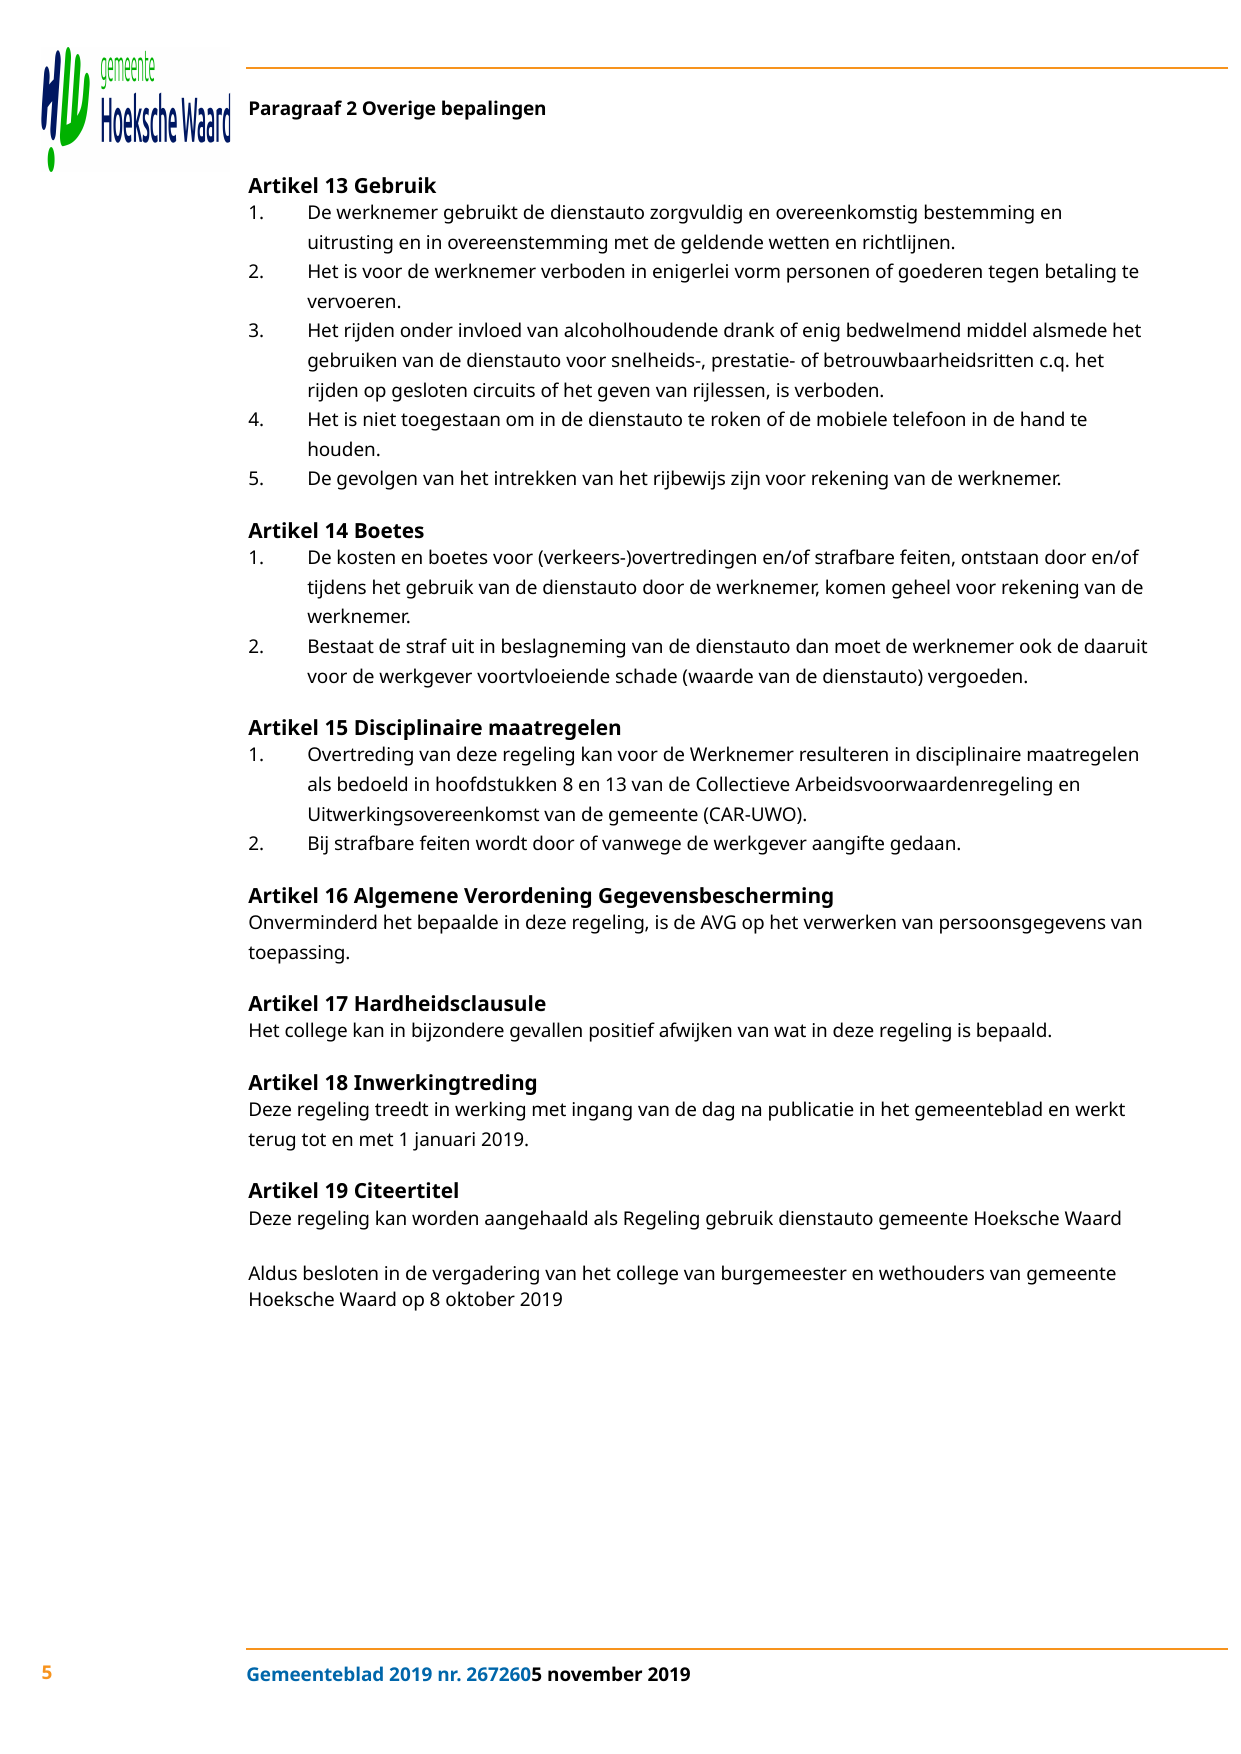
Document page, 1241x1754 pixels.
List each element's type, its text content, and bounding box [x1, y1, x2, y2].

list De gevolgen van het intrekken van het rijbewijs zijn voor rekening van de werknemer. [248, 466, 1152, 491]
text Artikel 17 Hardheidsclausule [248, 989, 1152, 1018]
text Artikel 14 Boetes [248, 516, 1152, 544]
text Artikel 15 Disciplinaire maatregelen [248, 713, 1152, 742]
list Het is niet toegestaan om in de dienstauto te roken of de mobiele telefoon in de hand te houden. [248, 406, 1152, 462]
text Het college kan in bijzondere gevallen positief afwijken van wat in deze regeling is bepaald. [248, 1018, 1152, 1043]
list Overtreding van deze regeling kan voor de Werknemer resulteren in disciplinaire maatregelen als bedoeld in hoofdstukken 8 en 13 van de Collectieve Arbeidsvoorwaardenregeling en Uitwerkingsovereenkomst van de gemeente (CAR-UWO). [248, 742, 1152, 827]
text Deze regeling kan worden aangehaald als Regeling gebruik dienstauto gemeente Hoeksche Waard [248, 1205, 1152, 1231]
text Deze regeling treedt in werking met ingang van de dag na publicatie in het gemeenteblad en werkt terug tot en met 1 januari 2019. [248, 1097, 1152, 1152]
text Paragraaf 2 Overige bepalingen [248, 95, 1152, 121]
list Bestaat de straf uit in beslagneming van de dienstauto dan moet de werknemer ook de daaruit voor de werkgever voortvloeiende schade (waarde van de dienstauto) vergoeden. [248, 633, 1152, 688]
text Aldus besloten in de vergadering van het college van burgemeester en wethouders van gemeente Hoeksche Waard op 8 oktober 2019 [248, 1260, 1152, 1312]
list Het is voor de werknemer verboden in enigerlei vorm personen of goederen tegen betaling te vervoeren. [248, 258, 1152, 314]
text Artikel 16 Algemene Verordening Gegevensbescherming [248, 881, 1152, 909]
list Bij strafbare feiten wordt door of vanwege de werkgever aangifte gedaan. [248, 830, 1152, 856]
text Artikel 19 Citeertitel [248, 1177, 1152, 1205]
text Artikel 18 Inwerkingtreding [248, 1068, 1152, 1097]
list De kosten en boetes voor (verkeers-)overtredingen en/of strafbare feiten, ontstaan door en/of tijdens het gebruik van de dienstauto door de werknemer, komen geheel voor rekening van de werknemer. [248, 544, 1152, 629]
list Het rijden onder invloed van alcoholhoudende drank of enig bedwelmend middel alsmede het gebruiken van de dienstauto voor snelheids-, prestatie- of betrouwbaarheidsritten c.q. het rijden op gesloten circuits of het geven van rijlessen, is verboden. [248, 318, 1152, 403]
picture [41, 47, 231, 172]
list De werknemer gebruikt de dienstauto zorgvuldig en overeenkomstig bestemming en uitrusting en in overeenstemming met de geldende wetten en richtlijnen. [248, 199, 1152, 255]
text Onverminderd het bepaalde in deze regeling, is de AVG op het verwerken van persoonsgegevens van toepassing. [248, 909, 1152, 964]
text Artikel 13 Gebruik [248, 171, 1152, 199]
